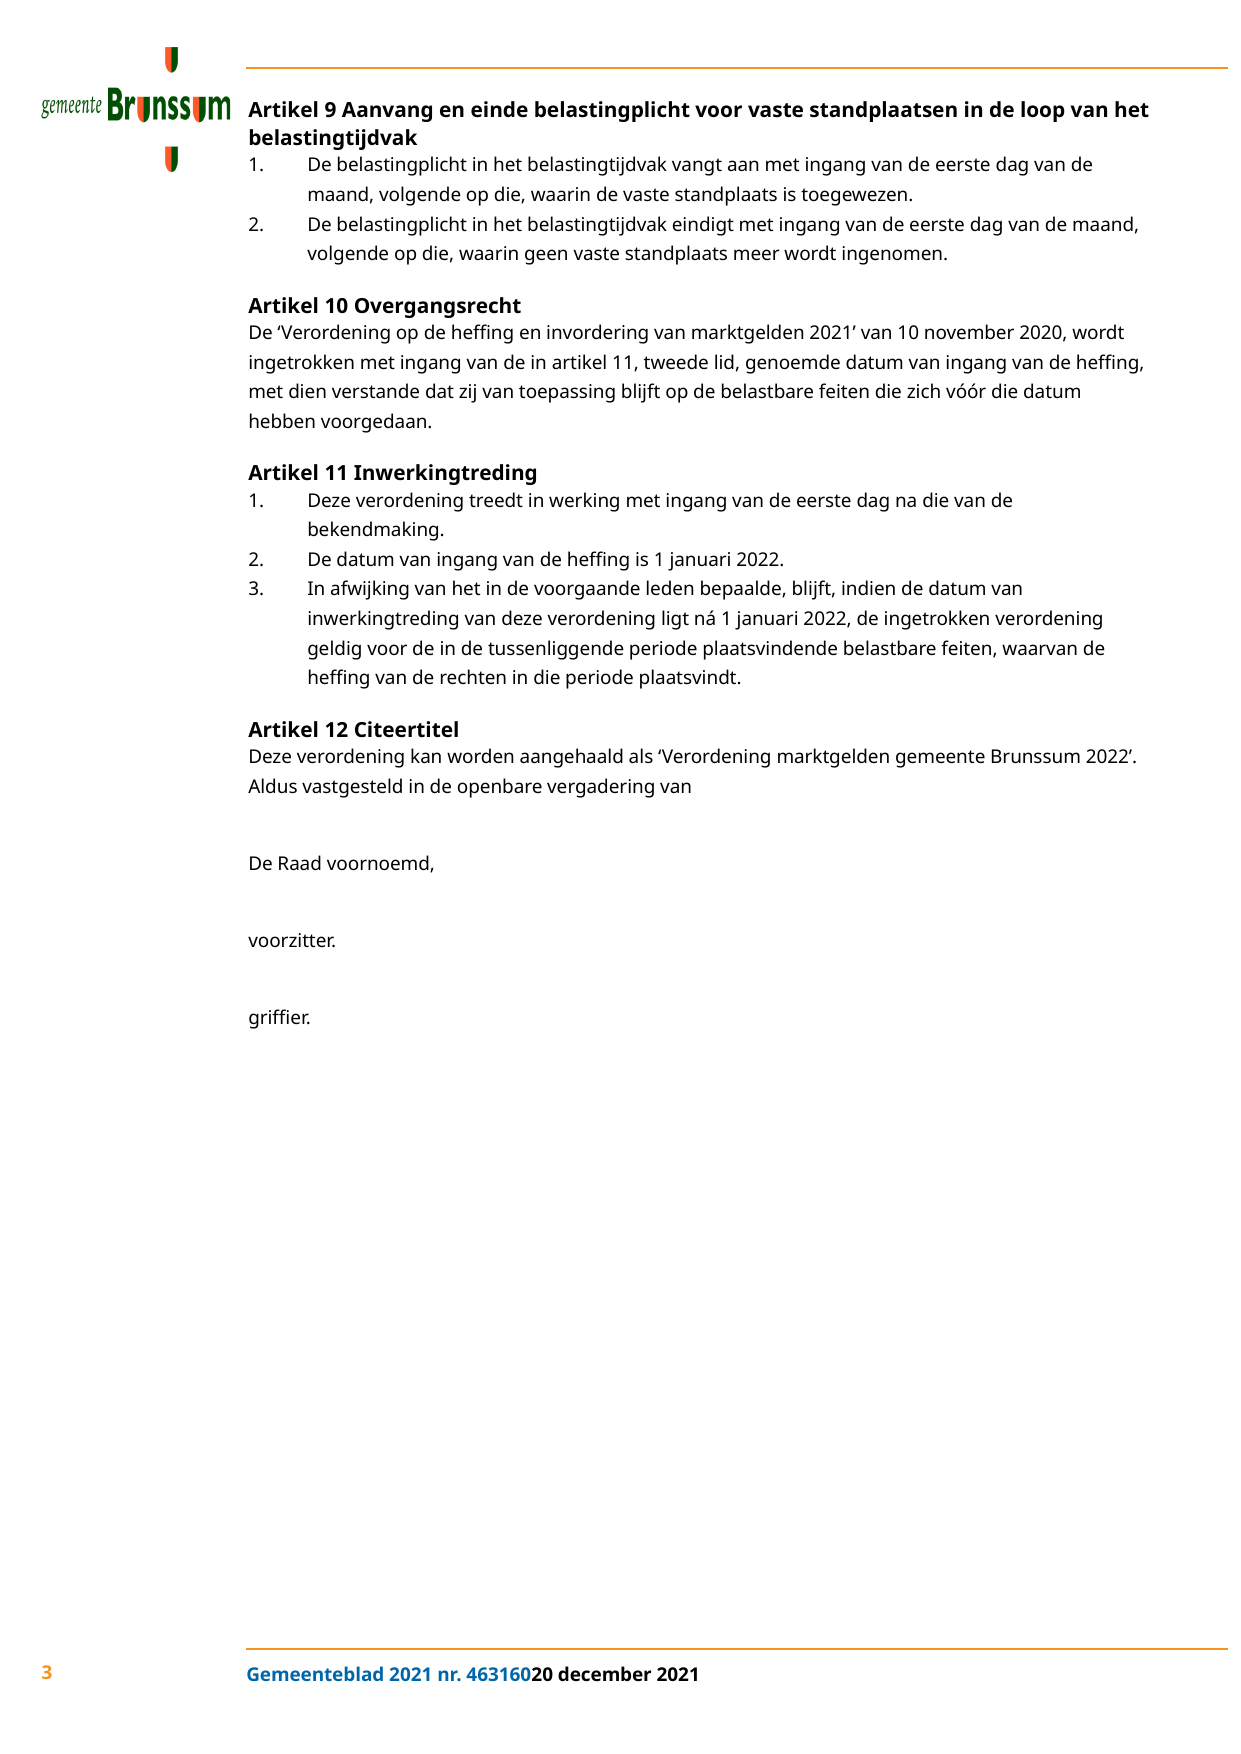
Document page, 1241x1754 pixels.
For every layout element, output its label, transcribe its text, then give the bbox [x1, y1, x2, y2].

list Deze verordening treedt in werking met ingang van de eerste dag na die van de bekendmaking. [248, 487, 1152, 542]
list De datum van ingang van de heffing is 1 januari 2022. [248, 546, 1152, 572]
text De Raad voornoemd, [248, 850, 1152, 876]
text Artikel 9 Aanvang en einde belastingplicht voor vaste standplaatsen in de loop van het belastingtijdvak [248, 95, 1152, 152]
text griffier. [248, 1004, 1152, 1030]
picture [41, 47, 231, 172]
text Aldus vastgesteld in de openbare vergadering van [248, 773, 1152, 798]
text De ‘Verordening op de heffing en invordering van marktgelden 2021’ van 10 november 2020, wordt ingetrokken met ingang van de in artikel 11, tweede lid, genoemde datum van ingang van de heffing, met dien verstande dat zij van toepassing blijft op de belastbare feiten die zich vóór die datum hebben voorgedaan. [248, 319, 1152, 434]
text Artikel 10 Overgangsrecht [248, 291, 1152, 319]
list De belastingplicht in het belastingtijdvak eindigt met ingang van de eerste dag van de maand, volgende op die, waarin geen vaste standplaats meer wordt ingenomen. [248, 211, 1152, 266]
list In afwijking van het in de voorgaande leden bepaalde, blijft, indien de datum van inwerkingtreding van deze verordening ligt ná 1 januari 2022, de ingetrokken verordening geldig voor de in de tussenliggende periode plaatsvindende belastbare feiten, waarvan de heffing van de rechten in die periode plaatsvindt. [248, 576, 1152, 690]
text Artikel 12 Citeertitel [248, 715, 1152, 743]
text voorzitter. [248, 927, 1152, 953]
list De belastingplicht in het belastingtijdvak vangt aan met ingang van de eerste dag van de maand, volgende op die, waarin de vaste standplaats is toegewezen. [248, 152, 1152, 207]
text Artikel 11 Inwerkingtreding [248, 458, 1152, 487]
text Deze verordening kan worden aangehaald als ‘Verordening marktgelden gemeente Brunssum 2022’. [248, 743, 1152, 769]
